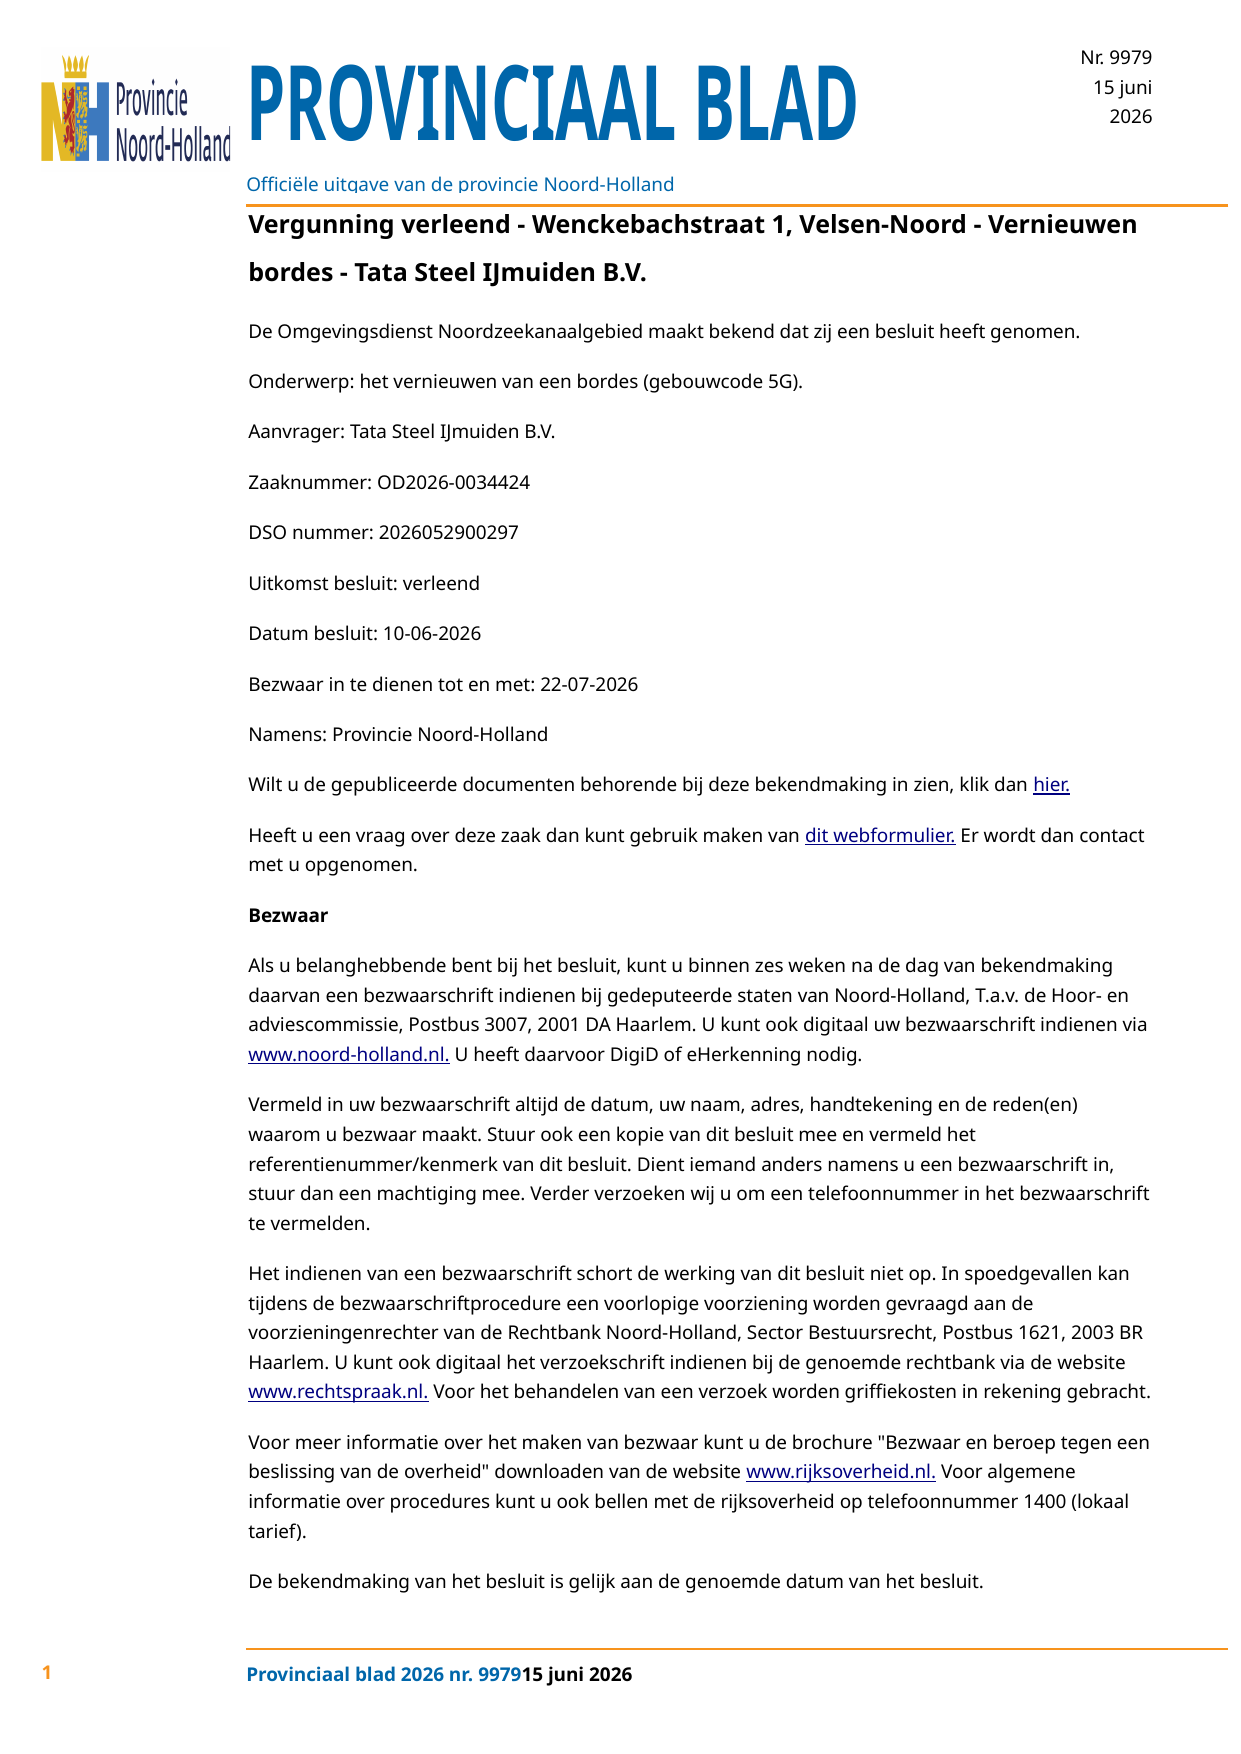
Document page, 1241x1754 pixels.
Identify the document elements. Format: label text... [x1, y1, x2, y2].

text Wilt u de gepubliceerde documenten behorende bij deze bekendmaking in zien, klik dan hier. [248, 772, 1152, 797]
text De bekendmaking van het besluit is gelijk aan de genoemde datum van het besluit. [248, 1568, 1152, 1594]
text Voor meer informatie over het maken van bezwaar kunt u de brochure "Bezwaar en beroep tegen een beslissing van de overheid" downloaden van de website www.rijksoverheid.nl. Voor algemene informatie over procedures kunt u ook bellen met de rijksoverheid op telefoonnummer 1400 (lokaal tarief). [248, 1429, 1152, 1544]
text Zaaknummer: OD2026-0034424 [248, 469, 1152, 495]
picture [41, 47, 231, 172]
text Het indienen van een bezwaarschrift schort de werking van dit besluit niet op. In spoedgevallen kan tijdens de bezwaarschriftprocedure een voorlopige voorziening worden gevraagd aan de voorzieningenrechter van de Rechtbank Noord-Holland, Sector Bestuursrecht, Postbus 1621, 2003 BR Haarlem. U kunt ook digitaal het verzoekschrift indienen bij de genoemde rechtbank via de website www.rechtspraak.nl. Voor het behandelen van een verzoek worden griffiekosten in rekening gebracht. [248, 1260, 1152, 1404]
text Als u belanghebbende bent bij het besluit, kunt u binnen zes weken na de dag van bekendmaking daarvan een bezwaarschrift indienen bij gedeputeerde staten van Noord-Holland, T.a.v. de Hoor- en adviescommissie, Postbus 3007, 2001 DA Haarlem. U kunt ook digitaal uw bezwaarschrift indienen via www.noord-holland.nl. U heeft daarvoor DigiD of eHerkenning nodig. [248, 952, 1152, 1067]
text Bezwaar in te dienen tot en met: 22-07-2026 [248, 671, 1152, 697]
text Heeft u een vraag over deze zaak dan kunt gebruik maken van dit webformulier. Er wordt dan contact met u opgenomen. [248, 822, 1152, 877]
text Vergunning verleend - Wenckebachstraat 1, Velsen-Noord - Vernieuwen bordes - Tata Steel IJmuiden B.V. [248, 207, 1152, 288]
text Datum besluit: 10-06-2026 [248, 620, 1152, 646]
text Namens: Provincie Noord-Holland [248, 721, 1152, 747]
text Uitkomst besluit: verleend [248, 570, 1152, 596]
text Vermeld in uw bezwaarschrift altijd de datum, uw naam, adres, handtekening en de reden(en) waarom u bezwaar maakt. Stuur ook een kopie van dit besluit mee en vermeld het referentienummer/kenmerk van dit besluit. Dient iemand anders namens u een bezwaarschrift in, stuur dan een machtiging mee. Verder verzoeken wij u om een telefoonnummer in het bezwaarschrift te vermelden. [248, 1092, 1152, 1236]
text De Omgevingsdienst Noordzeekanaalgebied maakt bekend dat zij een besluit heeft genomen. [248, 318, 1152, 344]
text Onderwerp: het vernieuwen van een bordes (gebouwcode 5G). [248, 368, 1152, 394]
text Bezwaar [248, 902, 1152, 928]
text Aanvrager: Tata Steel IJmuiden B.V. [248, 419, 1152, 444]
text DSO nummer: 2026052900297 [248, 519, 1152, 545]
